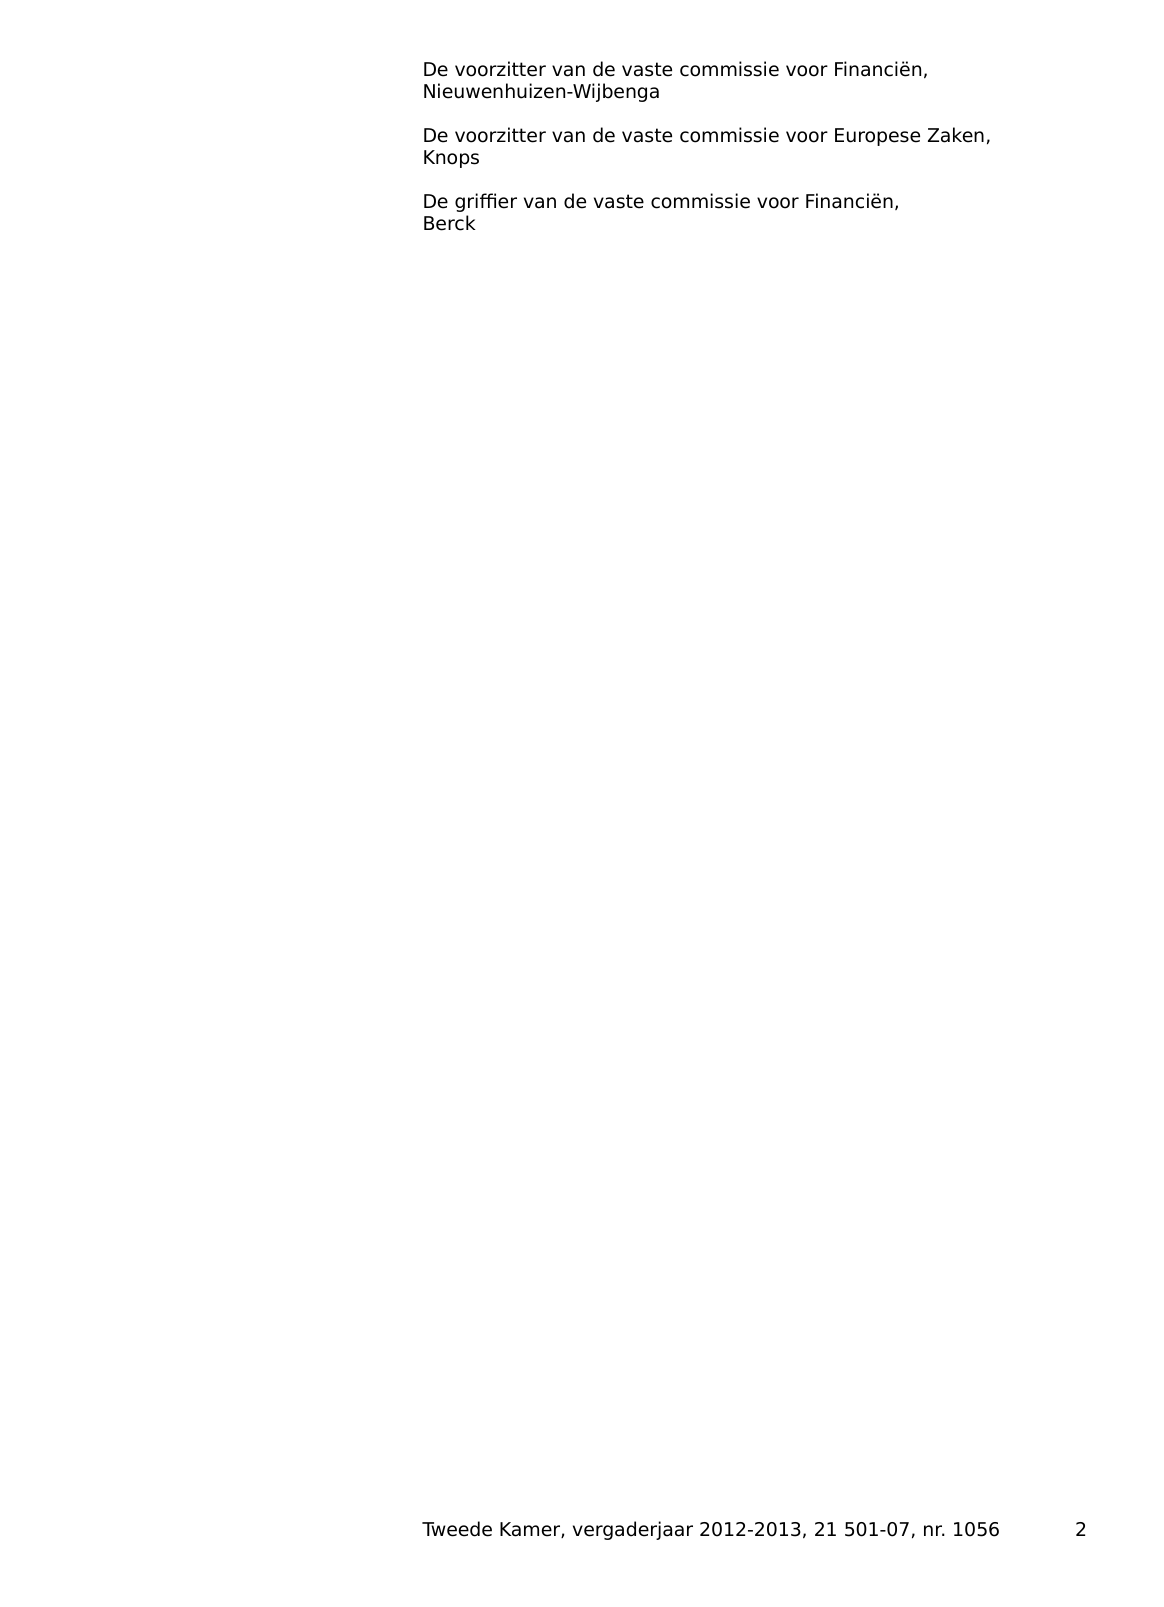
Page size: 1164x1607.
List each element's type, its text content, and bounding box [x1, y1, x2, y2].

text De griffier van de vaste commissie voor Financiën, Berck [422, 191, 1087, 235]
text De voorzitter van de vaste commissie voor Europese Zaken, Knops [422, 125, 1087, 169]
text De voorzitter van de vaste commissie voor Financiën, Nieuwenhuizen-Wijbenga [422, 59, 1087, 103]
